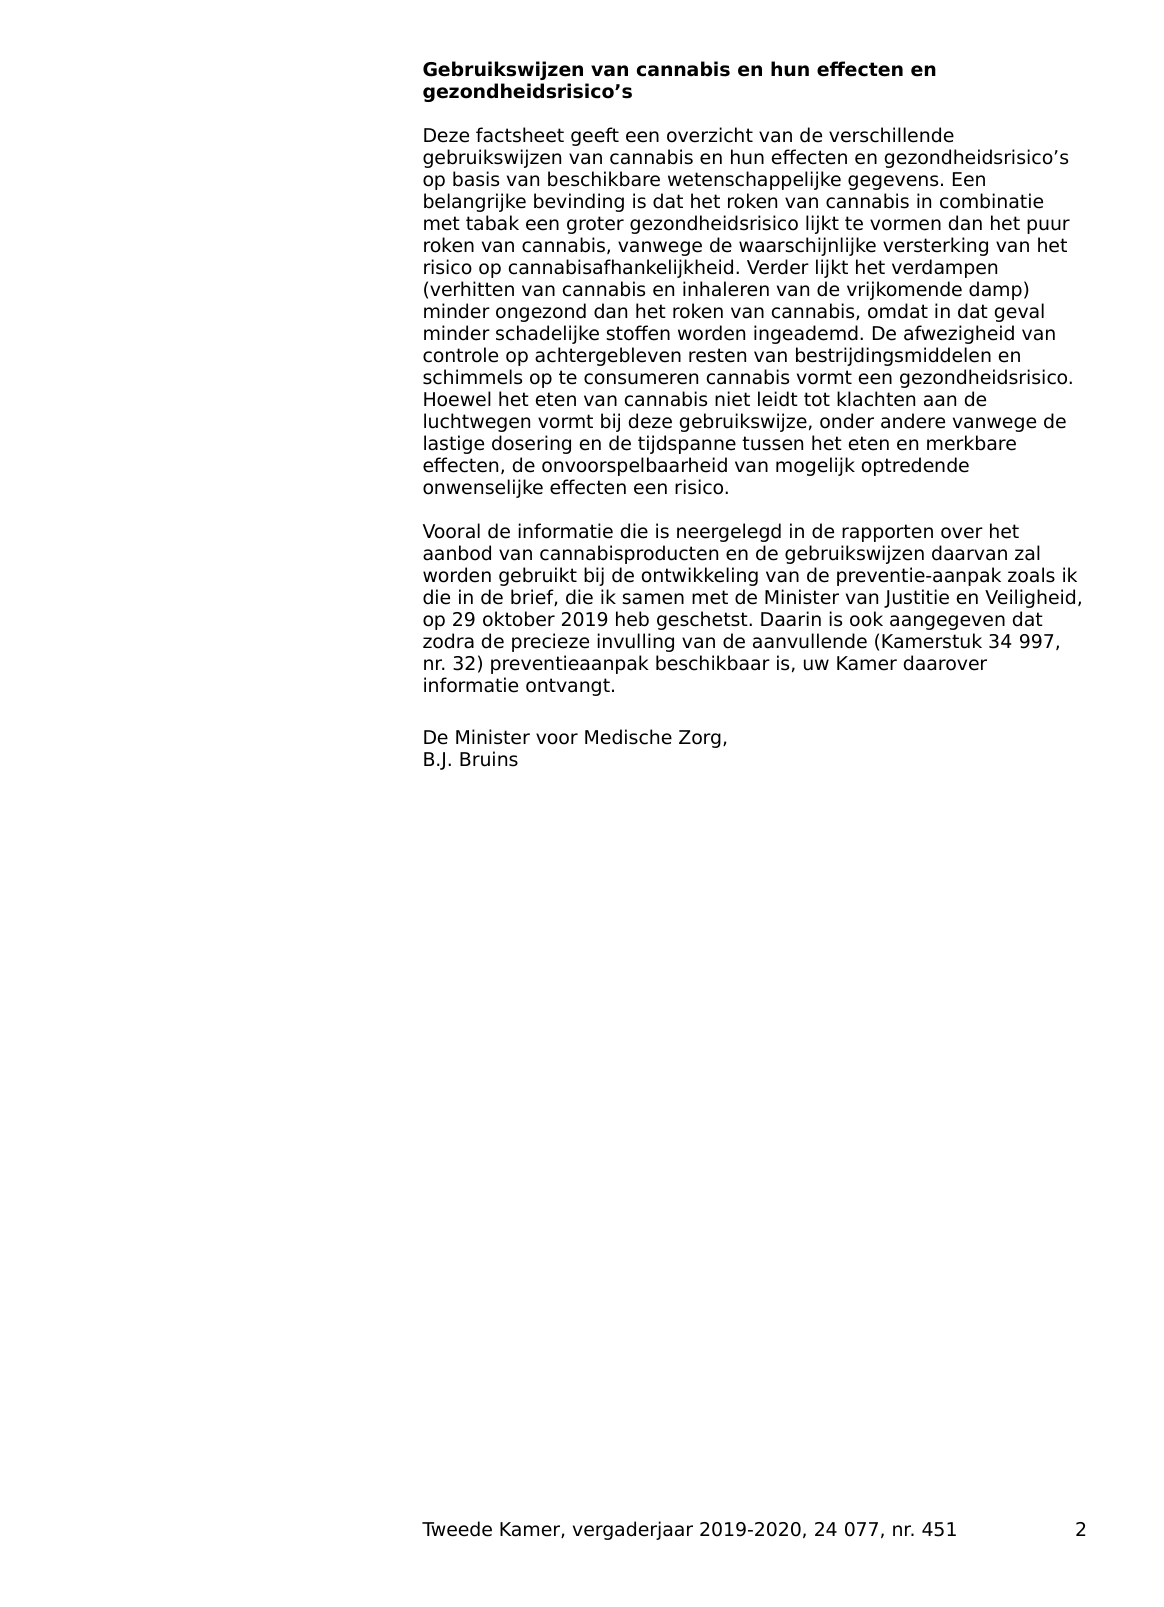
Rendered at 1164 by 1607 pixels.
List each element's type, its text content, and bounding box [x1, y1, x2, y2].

text Deze factsheet geeft een overzicht van de verschillende gebruikswijzen van cannabis en hun effecten en gezondheidsrisico’s op basis van beschikbare wetenschappelijke gegevens. Een belangrijke bevinding is dat het roken van cannabis in combinatie met tabak een groter gezondheidsrisico lijkt te vormen dan het puur roken van cannabis, vanwege de waarschijnlijke versterking van het risico op cannabisafhankelijkheid. Verder lijkt het verdampen (verhitten van cannabis en inhaleren van de vrijkomende damp) minder ongezond dan het roken van cannabis, omdat in dat geval minder schadelijke stoffen worden ingeademd. De afwezigheid van controle op achtergebleven resten van bestrijdingsmiddelen en schimmels op te consumeren cannabis vormt een gezondheidsrisico. Hoewel het eten van cannabis niet leidt tot klachten aan de luchtwegen vormt bij deze gebruikswijze, onder andere vanwege de lastige dosering en de tijdspanne tussen het eten en merkbare effecten, de onvoorspelbaarheid van mogelijk optredende onwenselijke effecten een risico. [422, 125, 1087, 499]
text Vooral de informatie die is neergelegd in de rapporten over het aanbod van cannabisproducten en de gebruikswijzen daarvan zal worden gebruikt bij de ontwikkeling van de preventie-aanpak zoals ik die in de brief, die ik samen met de Minister van Justitie en Veiligheid, op 29 oktober 2019 heb geschetst. Daarin is ook aangegeven dat zodra de precieze invulling van de aanvullende (Kamerstuk 34 997, nr. 32) preventieaanpak beschikbaar is, uw Kamer daarover informatie ontvangt. [422, 521, 1087, 697]
subtitle Gebruikswijzen van cannabis en hun effecten en gezondheidsrisico’s [422, 59, 1087, 103]
text De Minister voor Medische Zorg, B.J. Bruins [422, 727, 1087, 771]
